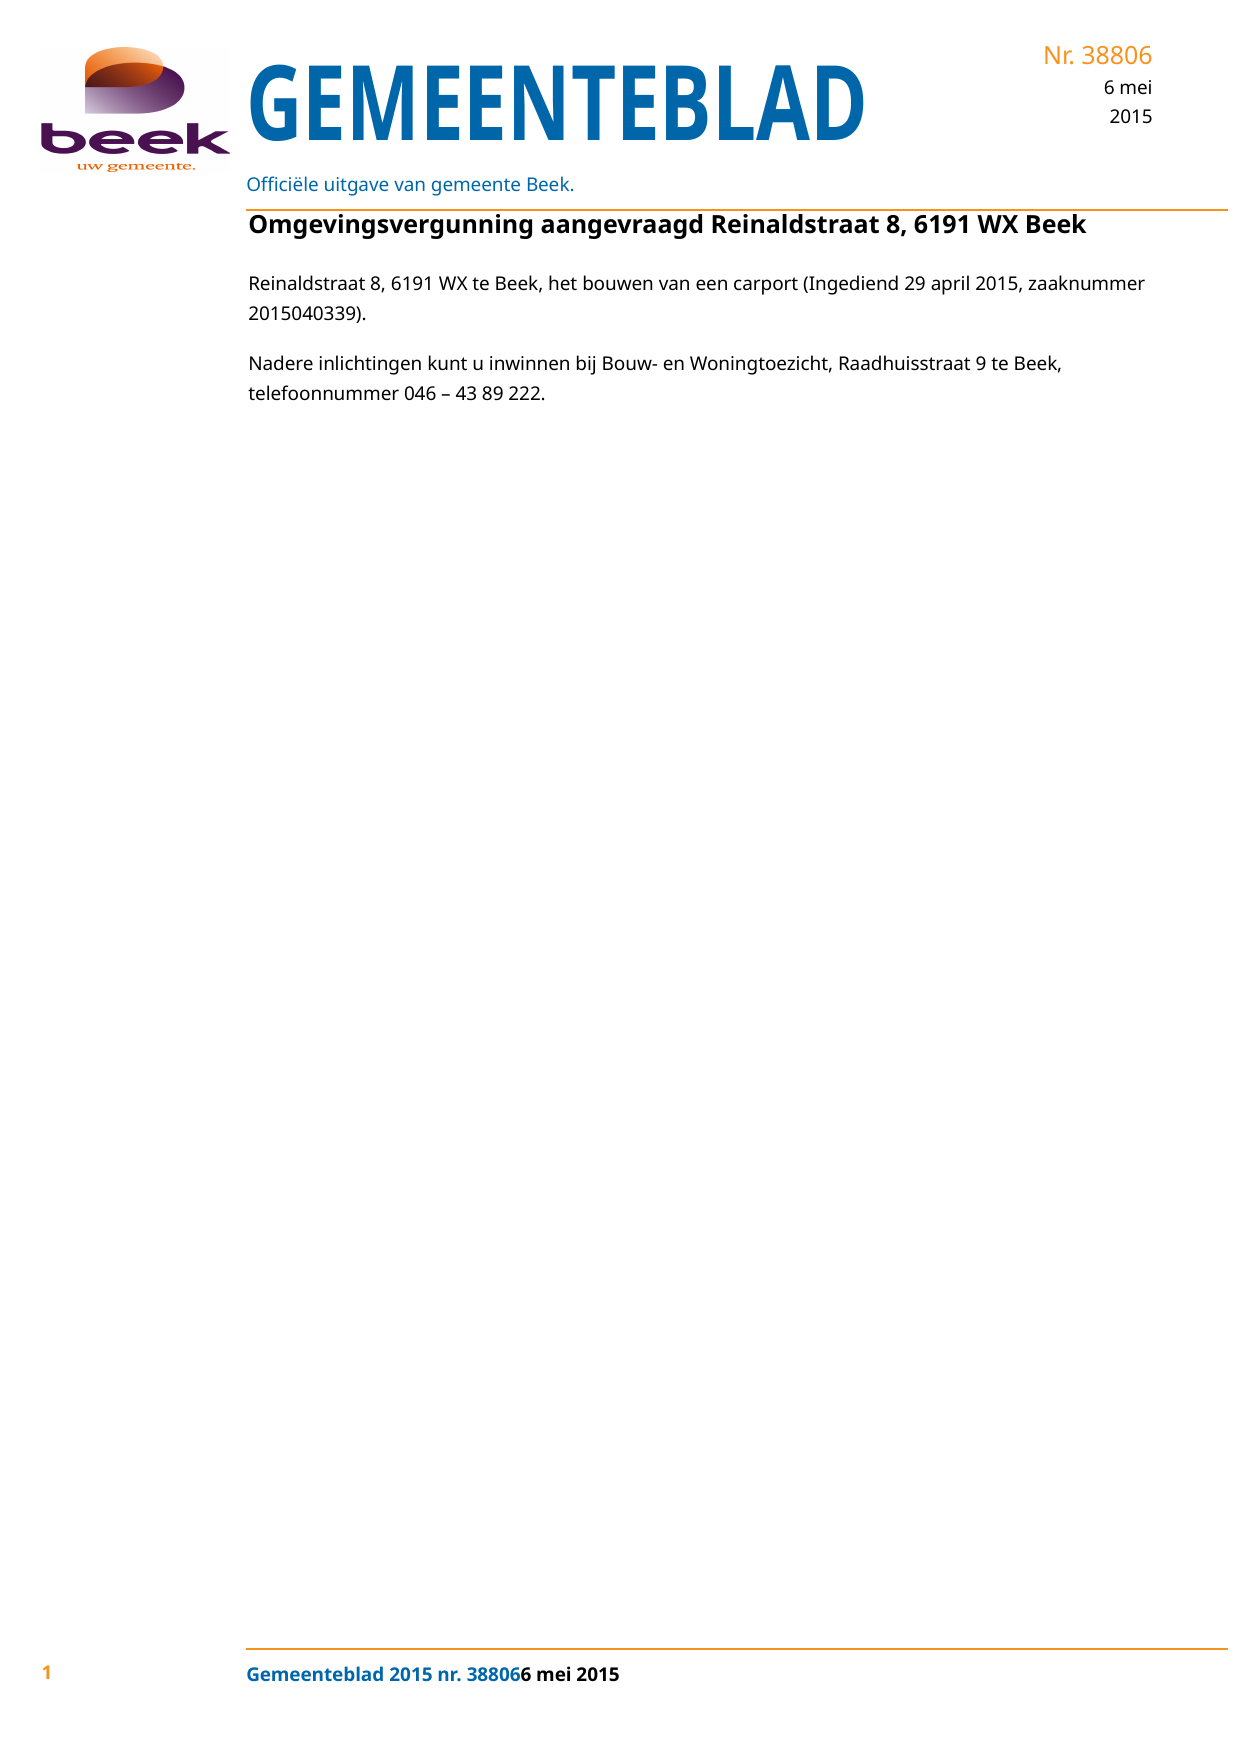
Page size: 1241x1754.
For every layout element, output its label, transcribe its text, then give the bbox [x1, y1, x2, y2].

text Reinaldstraat 8, 6191 WX te Beek, het bouwen van een carport (Ingediend 29 april 2015, zaaknummer 2015040339). [248, 270, 1152, 326]
text Omgevingsvergunning aangevraagd Reinaldstraat 8, 6191 WX Beek [248, 211, 1152, 241]
text Nadere inlichtingen kunt u inwinnen bij Bouw- en Woningtoezicht, Raadhuisstraat 9 te Beek, telefoonnummer 046 – 43 89 222. [248, 350, 1152, 406]
picture [41, 47, 231, 172]
